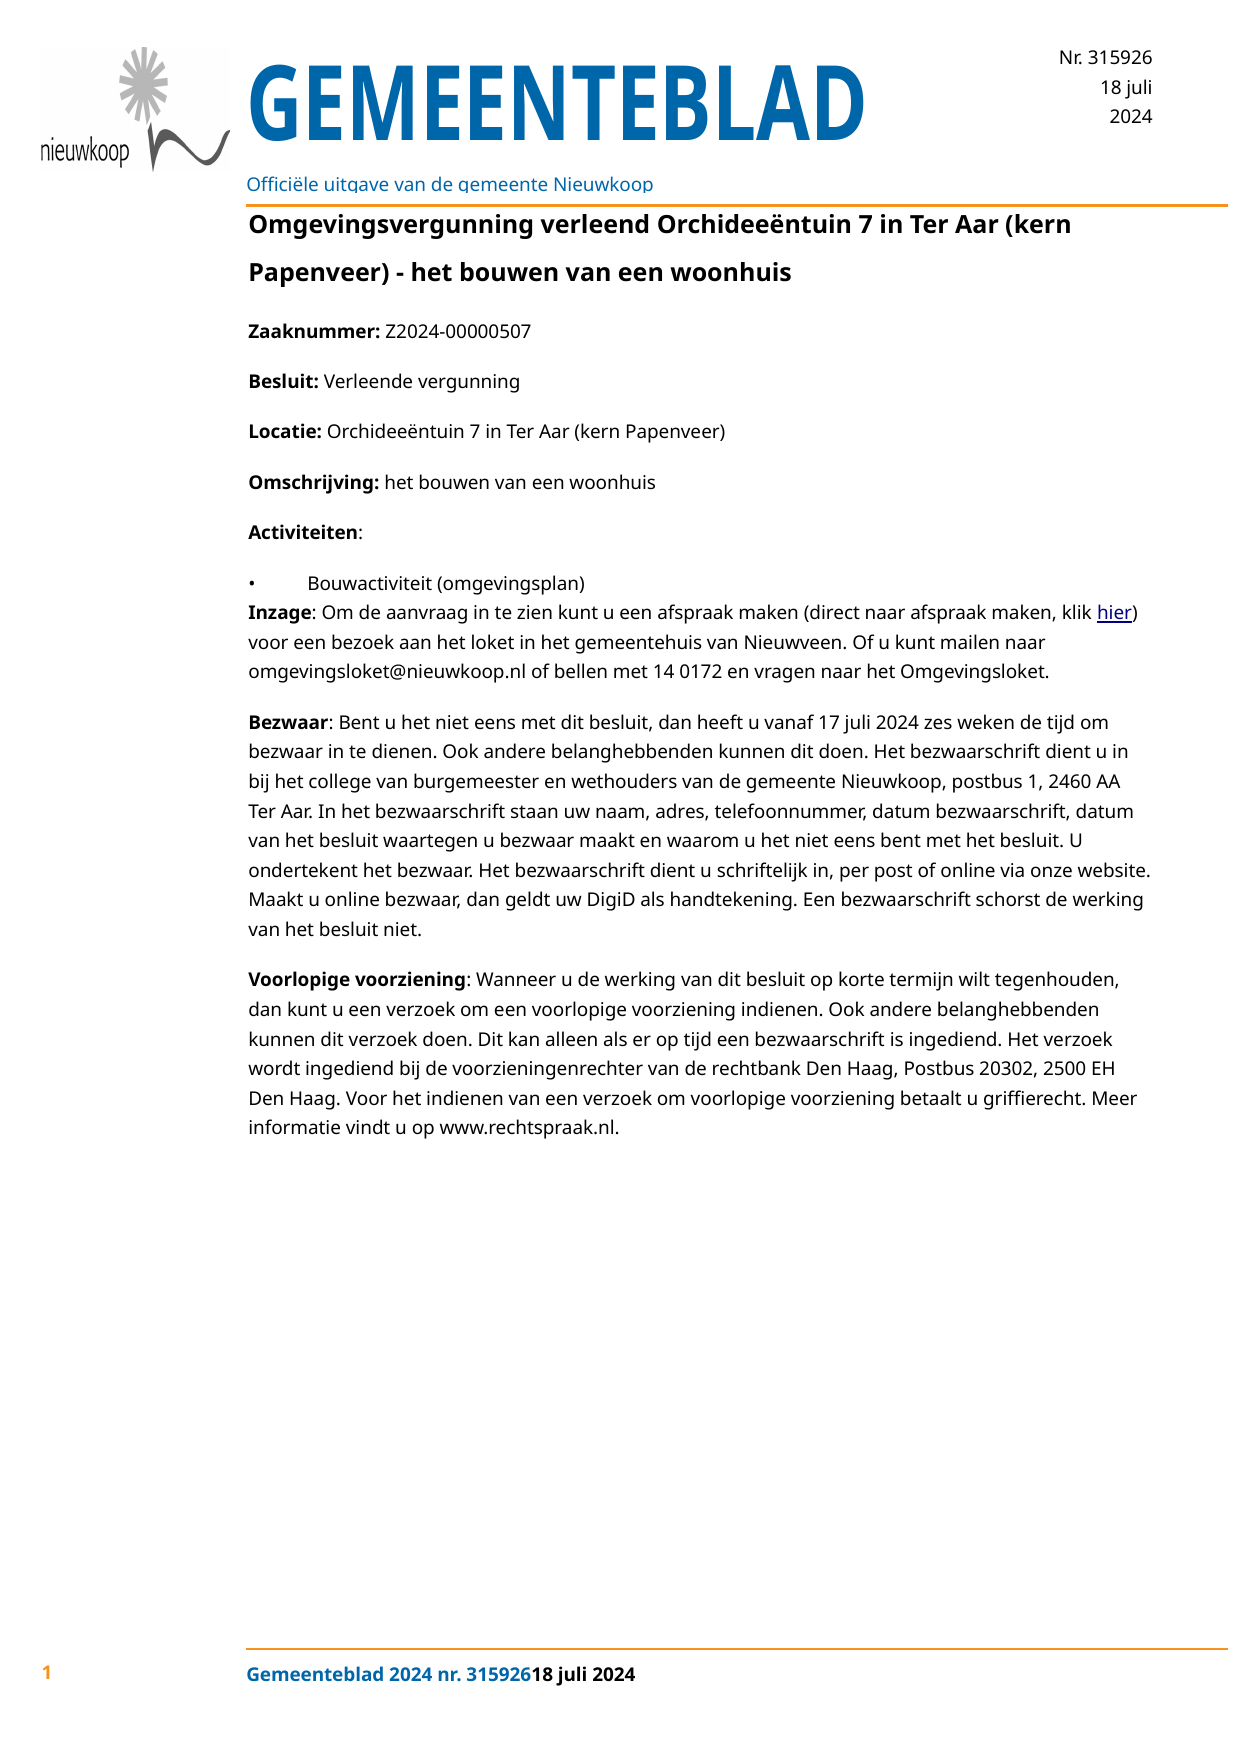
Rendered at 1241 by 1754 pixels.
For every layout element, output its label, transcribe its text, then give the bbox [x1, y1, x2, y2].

text Besluit: Verleende vergunning [248, 368, 1152, 394]
picture [41, 47, 231, 172]
text Omgevingsvergunning verleend Orchideeëntuin 7 in Ter Aar (kern Papenveer) - het bouwen van een woonhuis [248, 207, 1152, 288]
text Omschrijving: het bouwen van een woonhuis [248, 469, 1152, 495]
text Bezwaar: Bent u het niet eens met dit besluit, dan heeft u vanaf 17 juli 2024 zes weken de tijd om bezwaar in te dienen. Ook andere belanghebbenden kunnen dit doen. Het bezwaarschrift dient u in bij het college van burgemeester en wethouders van de gemeente Nieuwkoop, postbus 1, 2460 AA Ter Aar. In het bezwaarschrift staan uw naam, adres, telefoonnummer, datum bezwaarschrift, datum van het besluit waartegen u bezwaar maakt en waarom u het niet eens bent met het besluit. U ondertekent het bezwaar. Het bezwaarschrift dient u schriftelijk in, per post of online via onze website. Maakt u online bezwaar, dan geldt uw DigiD als handtekening. Een bezwaarschrift schorst de werking van het besluit niet. [248, 709, 1152, 942]
list Bouwactiviteit (omgevingsplan) [248, 570, 1152, 596]
text Activiteiten: [248, 519, 1152, 545]
text Voorlopige voorziening: Wanneer u de werking van dit besluit op korte termijn wilt tegenhouden, dan kunt u een verzoek om een voorlopige voorziening indienen. Ook andere belanghebbenden kunnen dit verzoek doen. Dit kan alleen als er op tijd een bezwaarschrift is ingediend. Het verzoek wordt ingediend bij de voorzieningenrechter van de rechtbank Den Haag, Postbus 20302, 2500 EH Den Haag. Voor het indienen van een verzoek om voorlopige voorziening betaalt u griffierecht. Meer informatie vindt u op www.rechtspraak.nl. [248, 967, 1152, 1140]
text Zaaknummer: Z2024-00000507 [248, 318, 1152, 344]
text Inzage: Om de aanvraag in te zien kunt u een afspraak maken (direct naar afspraak maken, klik hier) voor een bezoek aan het loket in het gemeentehuis van Nieuwveen. Of u kunt mailen naar omgevingsloket@nieuwkoop.nl of bellen met 14 0172 en vragen naar het Omgevingsloket. [248, 599, 1152, 684]
text Locatie: Orchideeëntuin 7 in Ter Aar (kern Papenveer) [248, 419, 1152, 444]
